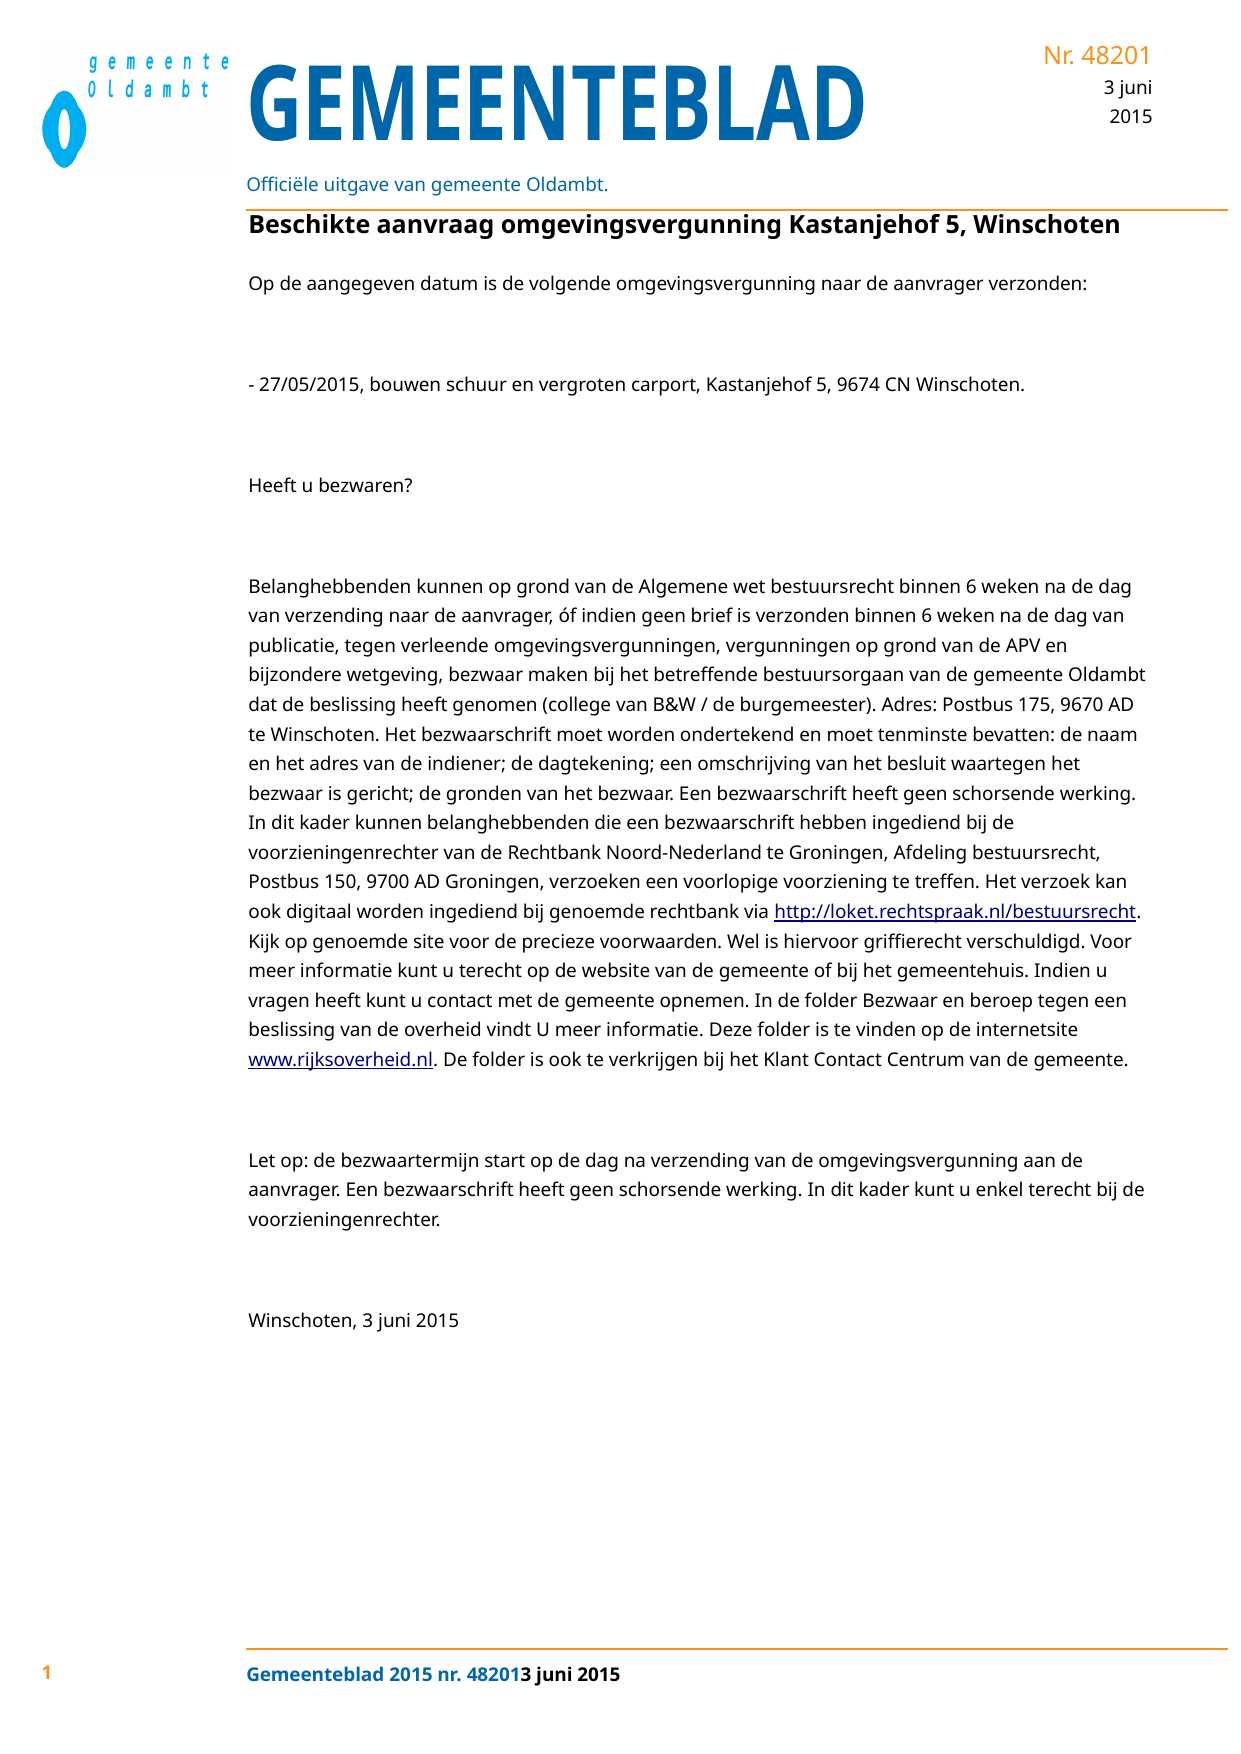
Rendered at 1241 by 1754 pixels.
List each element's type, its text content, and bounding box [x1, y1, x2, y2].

text - 27/05/2015, bouwen schuur en vergroten carport, Kastanjehof 5, 9674 CN Winschoten. [248, 371, 1152, 397]
text Heeft u bezwaren? [248, 472, 1152, 498]
text Op de aangegeven datum is de volgende omgevingsvergunning naar de aanvrager verzonden: [248, 270, 1152, 296]
text Belanghebbenden kunnen op grond van de Algemene wet bestuursrecht binnen 6 weken na de dag van verzending naar de aanvrager, óf indien geen brief is verzonden binnen 6 weken na de dag van publicatie, tegen verleende omgevingsvergunningen, vergunningen op grond van de APV en bijzondere wetgeving, bezwaar maken bij het betreffende bestuursorgaan van de gemeente Oldambt dat de beslissing heeft genomen (college van B&W / de burgemeester). Adres: Postbus 175, 9670 AD te Winschoten. Het bezwaarschrift moet worden ondertekend en moet tenminste bevatten: de naam en het adres van de indiener; de dagtekening; een omschrijving van het besluit waartegen het bezwaar is gericht; de gronden van het bezwaar. Een bezwaarschrift heeft geen schorsende werking. In dit kader kunnen belanghebbenden die een bezwaarschrift hebben ingediend bij de voorzieningenrechter van de Rechtbank Noord-Nederland te Groningen, Afdeling bestuursrecht, Postbus 150, 9700 AD Groningen, verzoeken een voorlopige voorziening te treffen. Het verzoek kan ook digitaal worden ingediend bij genoemde rechtbank via http://loket.rechtspraak.nl/bestuursrecht. Kijk op genoemde site voor de precieze voorwaarden. Wel is hiervoor griffierecht verschuldigd. Voor meer informatie kunt u terecht op de website van de gemeente of bij het gemeentehuis. Indien u vragen heeft kunt u contact met de gemeente opnemen. In de folder Bezwaar en beroep tegen een beslissing van de overheid vindt U meer informatie. Deze folder is te vinden op de internetsite www.rijksoverheid.nl. De folder is ook te verkrijgen bij het Klant Contact Centrum van de gemeente. [248, 573, 1152, 1072]
text Winschoten, 3 juni 2015 [248, 1307, 1152, 1333]
text Beschikte aanvraag omgevingsvergunning Kastanjehof 5, Winschoten [248, 211, 1152, 241]
picture [41, 47, 231, 172]
text Let op: de bezwaartermijn start op de dag na verzending van de omgevingsvergunning aan de aanvrager. Een bezwaarschrift heeft geen schorsende werking. In dit kader kunt u enkel terecht bij de voorzieningenrechter. [248, 1147, 1152, 1232]
